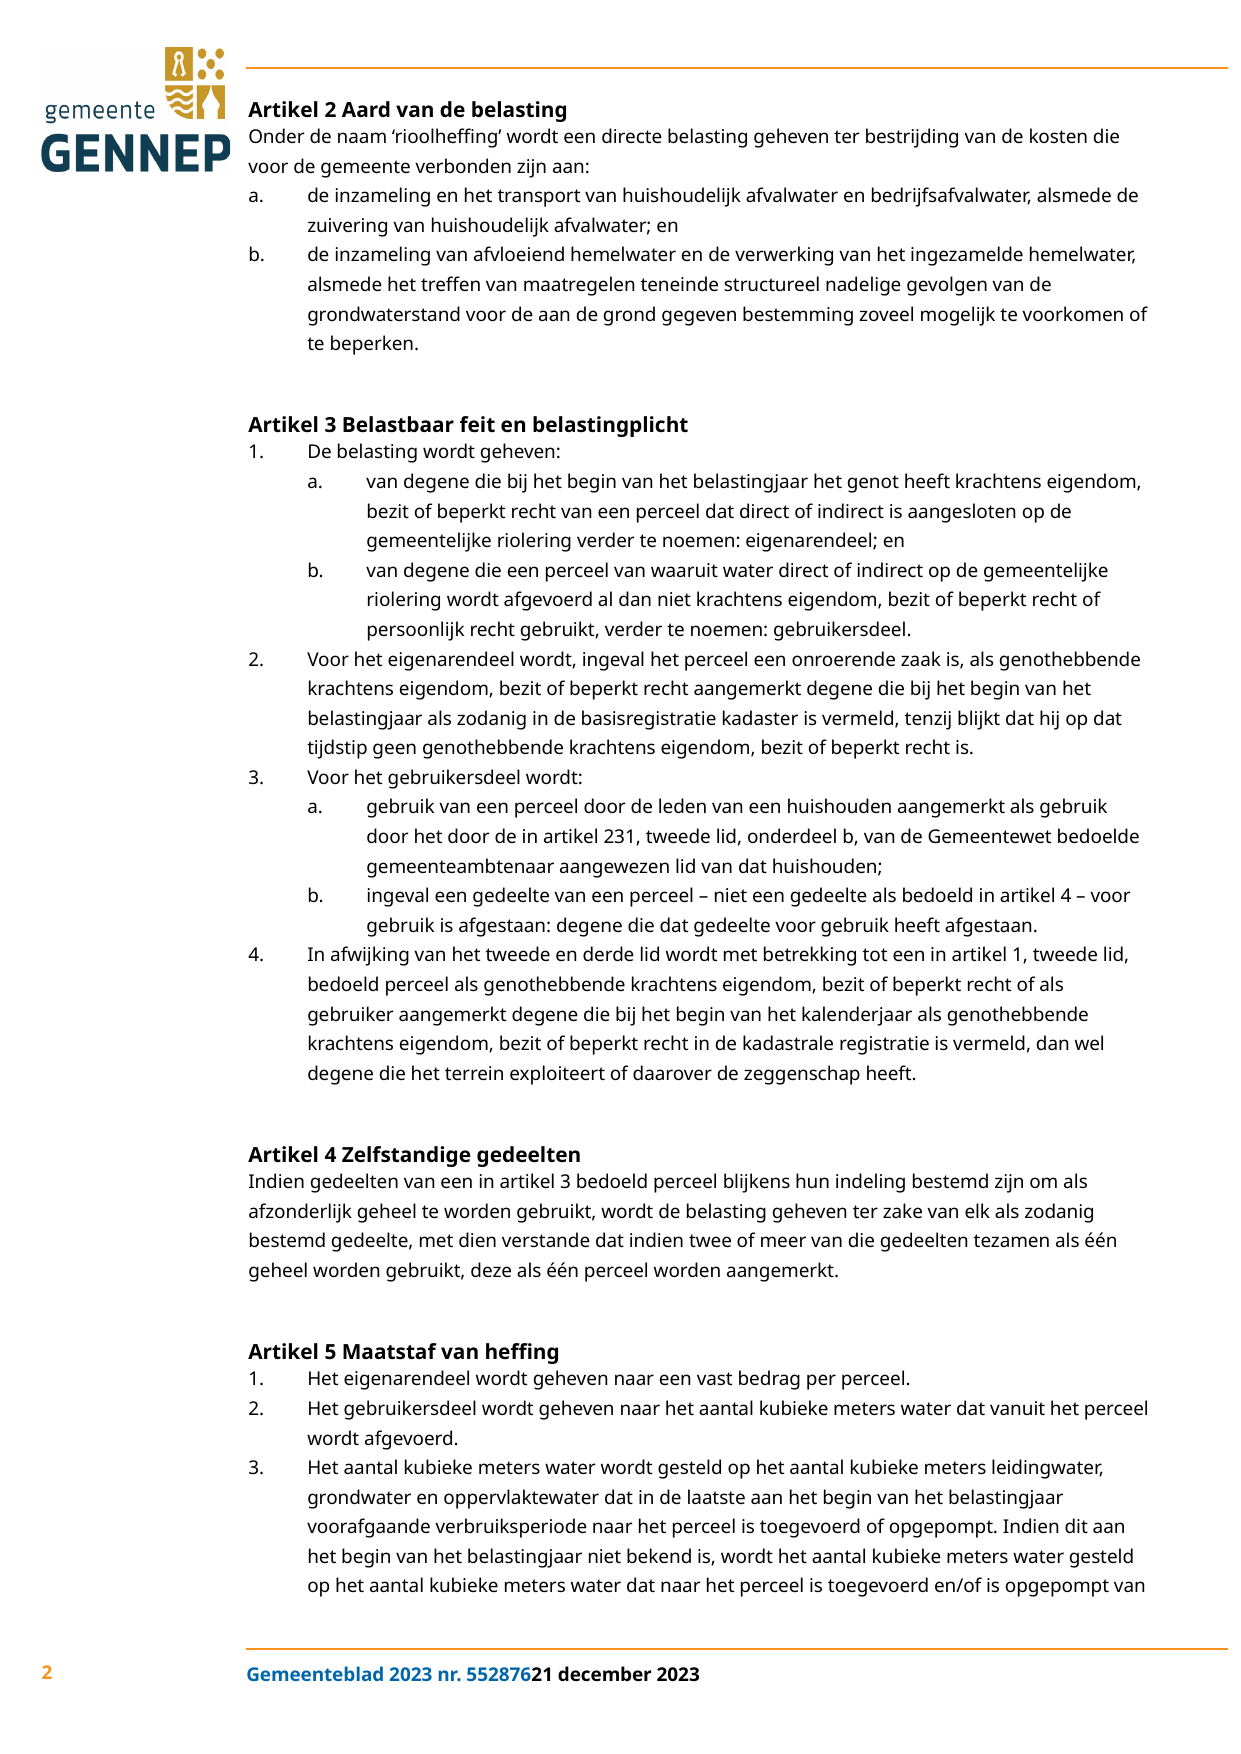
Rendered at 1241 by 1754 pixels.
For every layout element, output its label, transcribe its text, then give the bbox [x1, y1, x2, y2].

list van degene die een perceel van waaruit water direct of indirect op de gemeentelijke riolering wordt afgevoerd al dan niet krachtens eigendom, bezit of beperkt recht of persoonlijk recht gebruikt, verder te noemen: gebruikersdeel. [307, 557, 1152, 642]
text Artikel 2 Aard van de belasting [248, 95, 1152, 123]
list Voor het gebruikersdeel wordt: [248, 764, 1152, 790]
list Voor het eigenarendeel wordt, ingeval het perceel een onroerende zaak is, als genothebbende krachtens eigendom, bezit of beperkt recht aangemerkt degene die bij het begin van het belastingjaar als zodanig in de basisregistratie kadaster is vermeld, tenzij blijkt dat hij op dat tijdstip geen genothebbende krachtens eigendom, bezit of beperkt recht is. [248, 646, 1152, 760]
text Onder de naam ‘rioolheffing’ wordt een directe belasting geheven ter bestrijding van de kosten die voor de gemeente verbonden zijn aan: [248, 123, 1152, 178]
list Het gebruikersdeel wordt geheven naar het aantal kubieke meters water dat vanuit het perceel wordt afgevoerd. [248, 1395, 1152, 1451]
list De belasting wordt geheven: [248, 439, 1152, 464]
list In afwijking van het tweede en derde lid wordt met betrekking tot een in artikel 1, tweede lid, bedoeld perceel als genothebbende krachtens eigendom, bezit of beperkt recht of als gebruiker aangemerkt degene die bij het begin van het kalenderjaar als genothebbende krachtens eigendom, bezit of beperkt recht in de kadastrale registratie is vermeld, dan wel degene die het terrein exploiteert of daarover de zeggenschap heeft. [248, 942, 1152, 1086]
list de inzameling van afvloeiend hemelwater en de verwerking van het ingezamelde hemelwater, alsmede het treffen van maatregelen teneinde structureel nadelige gevolgen van de grondwaterstand voor de aan de grond gegeven bestemming zoveel mogelijk te voorkomen of te beperken. [248, 242, 1152, 356]
list Het aantal kubieke meters water wordt gesteld op het aantal kubieke meters leidingwater, grondwater en oppervlaktewater dat in de laatste aan het begin van het belastingjaar voorafgaande verbruiksperiode naar het perceel is toegevoerd of opgepompt. Indien dit aan het begin van het belastingjaar niet bekend is, wordt het aantal kubieke meters water gesteld op het aantal kubieke meters water dat naar het perceel is toegevoerd en/of is opgepompt van [248, 1454, 1152, 1598]
text Indien gedeelten van een in artikel 3 bedoeld perceel blijkens hun indeling bestemd zijn om als afzonderlijk geheel te worden gebruikt, wordt de belasting geheven ter zake van elk als zodanig bestemd gedeelte, met dien verstande dat indien twee of meer van die gedeelten tezamen als één geheel worden gebruikt, deze als één perceel worden aangemerkt. [248, 1168, 1152, 1283]
list ingeval een gedeelte van een perceel – niet een gedeelte als bedoeld in artikel 4 – voor gebruik is afgestaan: degene die dat gedeelte voor gebruik heeft afgestaan. [307, 882, 1152, 938]
picture [41, 47, 231, 172]
list Het eigenarendeel wordt geheven naar een vast bedrag per perceel. [248, 1366, 1152, 1391]
text Artikel 5 Maatstaf van heffing [248, 1337, 1152, 1366]
text Artikel 3 Belastbaar feit en belastingplicht [248, 410, 1152, 439]
list de inzameling en het transport van huishoudelijk afvalwater en bedrijfsafvalwater, alsmede de zuivering van huishoudelijk afvalwater; en [248, 182, 1152, 238]
list van degene die bij het begin van het belastingjaar het genot heeft krachtens eigendom, bezit of beperkt recht van een perceel dat direct of indirect is aangesloten op de gemeentelijke riolering verder te noemen: eigenarendeel; en [307, 468, 1152, 553]
text Artikel 4 Zelfstandige gedeelten [248, 1140, 1152, 1168]
list gebruik van een perceel door de leden van een huishouden aangemerkt als gebruik door het door de in artikel 231, tweede lid, onderdeel b, van de Gemeentewet bedoelde gemeenteambtenaar aangewezen lid van dat huishouden; [307, 794, 1152, 879]
